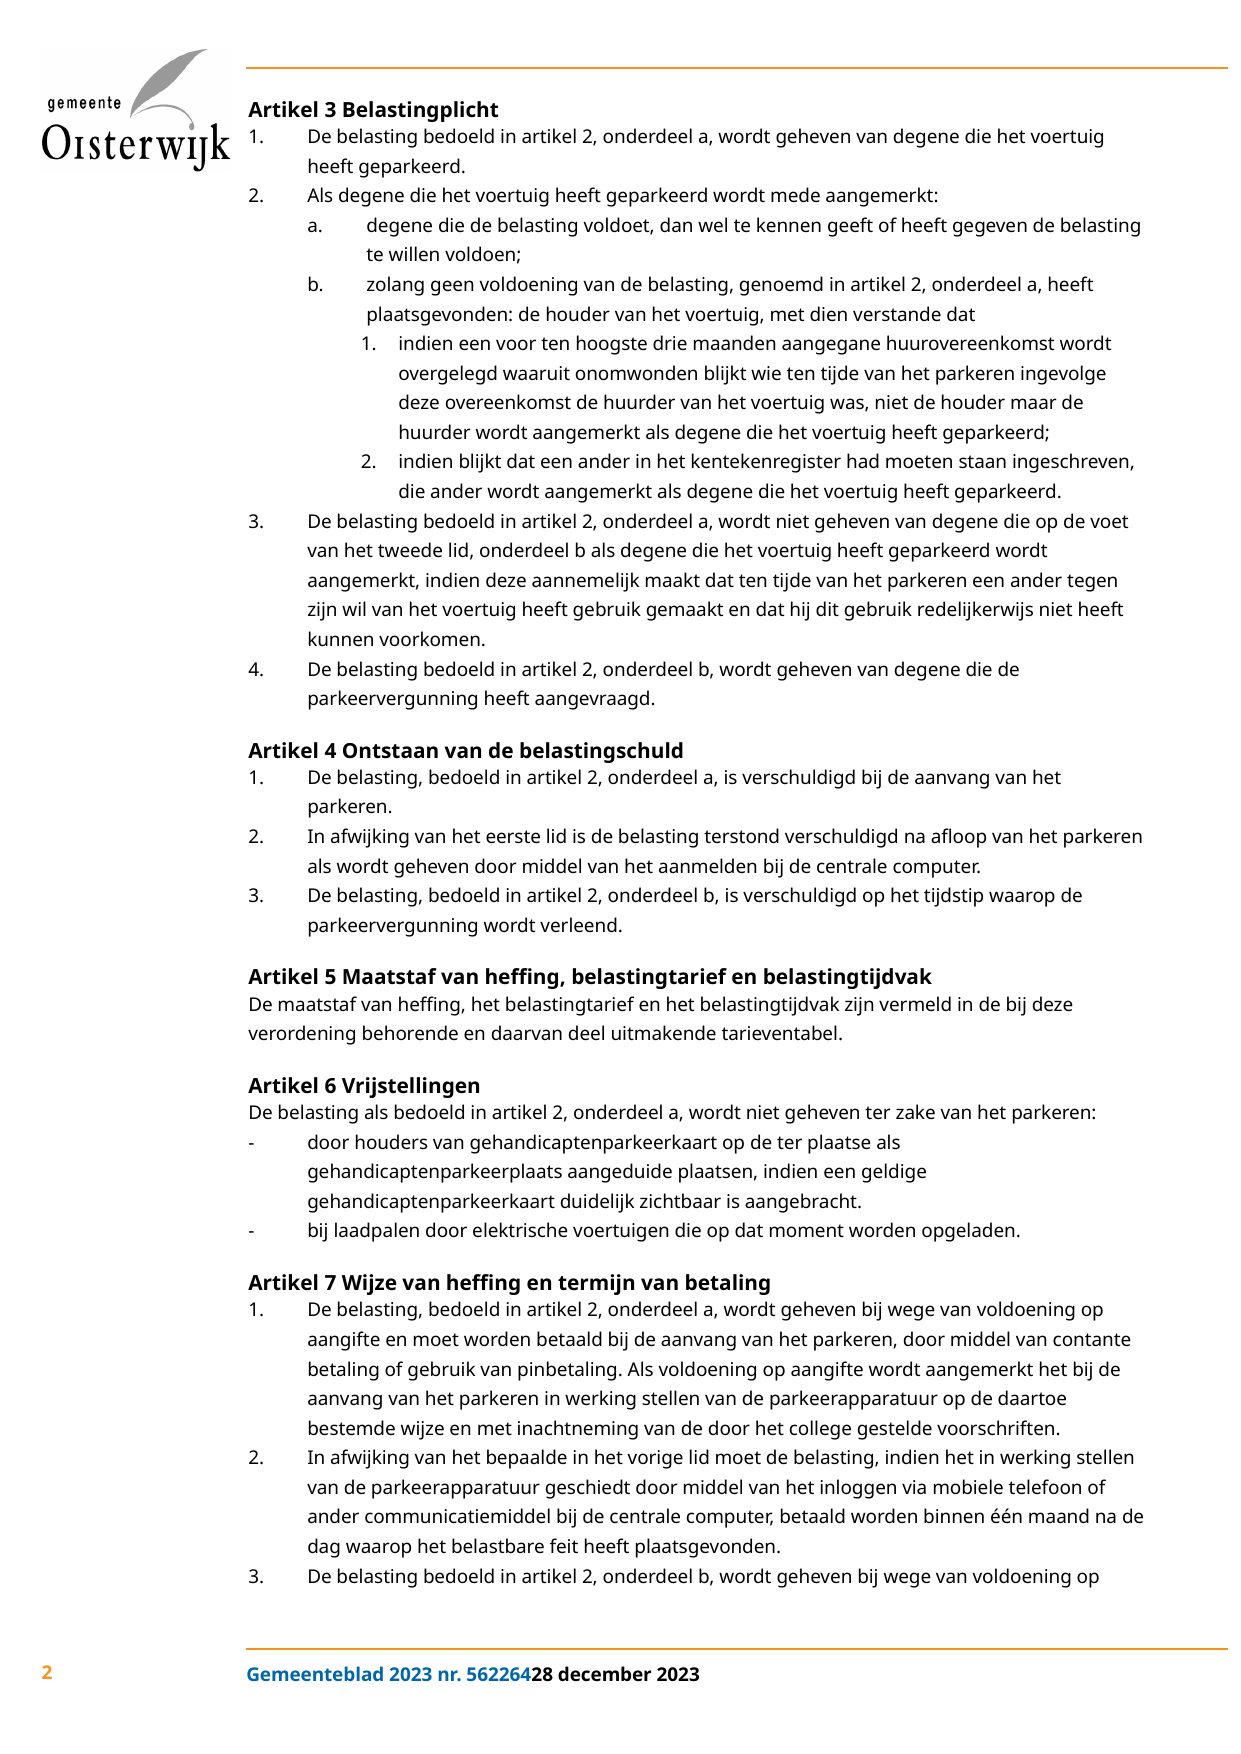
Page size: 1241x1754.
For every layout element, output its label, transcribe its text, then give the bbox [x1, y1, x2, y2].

text De belasting als bedoeld in artikel 2, onderdeel a, wordt niet geheven ter zake van het parkeren: [248, 1099, 1152, 1125]
text De maatstaf van heffing, het belastingtarief en het belastingtijdvak zijn vermeld in de bij deze verordening behorende en daarvan deel uitmakende tarieventabel. [248, 991, 1152, 1046]
list De belasting, bedoeld in artikel 2, onderdeel b, is verschuldigd op het tijdstip waarop de parkeervergunning wordt verleend. [248, 882, 1152, 938]
list indien een voor ten hoogste drie maanden aangegane huurovereenkomst wordt overgelegd waaruit onomwonden blijkt wie ten tijde van het parkeren ingevolge deze overeenkomst de huurder van het voertuig was, niet de houder maar de huurder wordt aangemerkt als degene die het voertuig heeft geparkeerd; [361, 330, 1152, 445]
list De belasting, bedoeld in artikel 2, onderdeel a, is verschuldigd bij de aanvang van het parkeren. [248, 764, 1152, 819]
list bij laadpalen door elektrische voertuigen die op dat moment worden opgeladen. [248, 1218, 1152, 1243]
list In afwijking van het bepaalde in het vorige lid moet de belasting, indien het in werking stellen van de parkeerapparatuur geschiedt door middel van het inloggen via mobiele telefoon of ander communicatiemiddel bij de centrale computer, betaald worden binnen één maand na de dag waarop het belastbare feit heeft plaatsgevonden. [248, 1444, 1152, 1559]
picture [41, 47, 231, 172]
list In afwijking van het eerste lid is de belasting terstond verschuldigd na afloop van het parkeren als wordt geheven door middel van het aanmelden bij de centrale computer. [248, 823, 1152, 879]
text Artikel 5 Maatstaf van heffing, belastingtarief en belastingtijdvak [248, 962, 1152, 991]
text Artikel 3 Belastingplicht [248, 95, 1152, 123]
list De belasting bedoeld in artikel 2, onderdeel b, wordt geheven van degene die de parkeervergunning heeft aangevraagd. [248, 656, 1152, 711]
list indien blijkt dat een ander in het kentekenregister had moeten staan ingeschreven, die ander wordt aangemerkt als degene die het voertuig heeft geparkeerd. [361, 449, 1152, 504]
list degene die de belasting voldoet, dan wel te kennen geeft of heeft gegeven de belasting te willen voldoen; [307, 212, 1152, 267]
text Artikel 7 Wijze van heffing en termijn van betaling [248, 1268, 1152, 1297]
list De belasting bedoeld in artikel 2, onderdeel a, wordt geheven van degene die het voertuig heeft geparkeerd. [248, 123, 1152, 178]
list Als degene die het voertuig heeft geparkeerd wordt mede aangemerkt: [248, 182, 1152, 208]
list zolang geen voldoening van de belasting, genoemd in artikel 2, onderdeel a, heeft plaatsgevonden: de houder van het voertuig, met dien verstande dat [307, 271, 1152, 326]
list De belasting bedoeld in artikel 2, onderdeel a, wordt niet geheven van degene die op de voet van het tweede lid, onderdeel b als degene die het voertuig heeft geparkeerd wordt aangemerkt, indien deze aannemelijk maakt dat ten tijde van het parkeren een ander tegen zijn wil van het voertuig heeft gebruik gemaakt en dat hij dit gebruik redelijkerwijs niet heeft kunnen voorkomen. [248, 508, 1152, 652]
list De belasting bedoeld in artikel 2, onderdeel b, wordt geheven bij wege van voldoening op [248, 1563, 1152, 1588]
list De belasting, bedoeld in artikel 2, onderdeel a, wordt geheven bij wege van voldoening op aangifte en moet worden betaald bij de aanvang van het parkeren, door middel van contante betaling of gebruik van pinbetaling. Als voldoening op aangifte wordt aangemerkt het bij de aanvang van het parkeren in werking stellen van de parkeerapparatuur op de daartoe bestemde wijze en met inachtneming van de door het college gestelde voorschriften. [248, 1297, 1152, 1441]
text Artikel 4 Ontstaan van de belastingschuld [248, 736, 1152, 764]
text Artikel 6 Vrijstellingen [248, 1071, 1152, 1099]
list door houders van gehandicaptenparkeerkaart op de ter plaatse als gehandicaptenparkeerplaats aangeduide plaatsen, indien een geldige gehandicaptenparkeerkaart duidelijk zichtbaar is aangebracht. [248, 1129, 1152, 1214]
